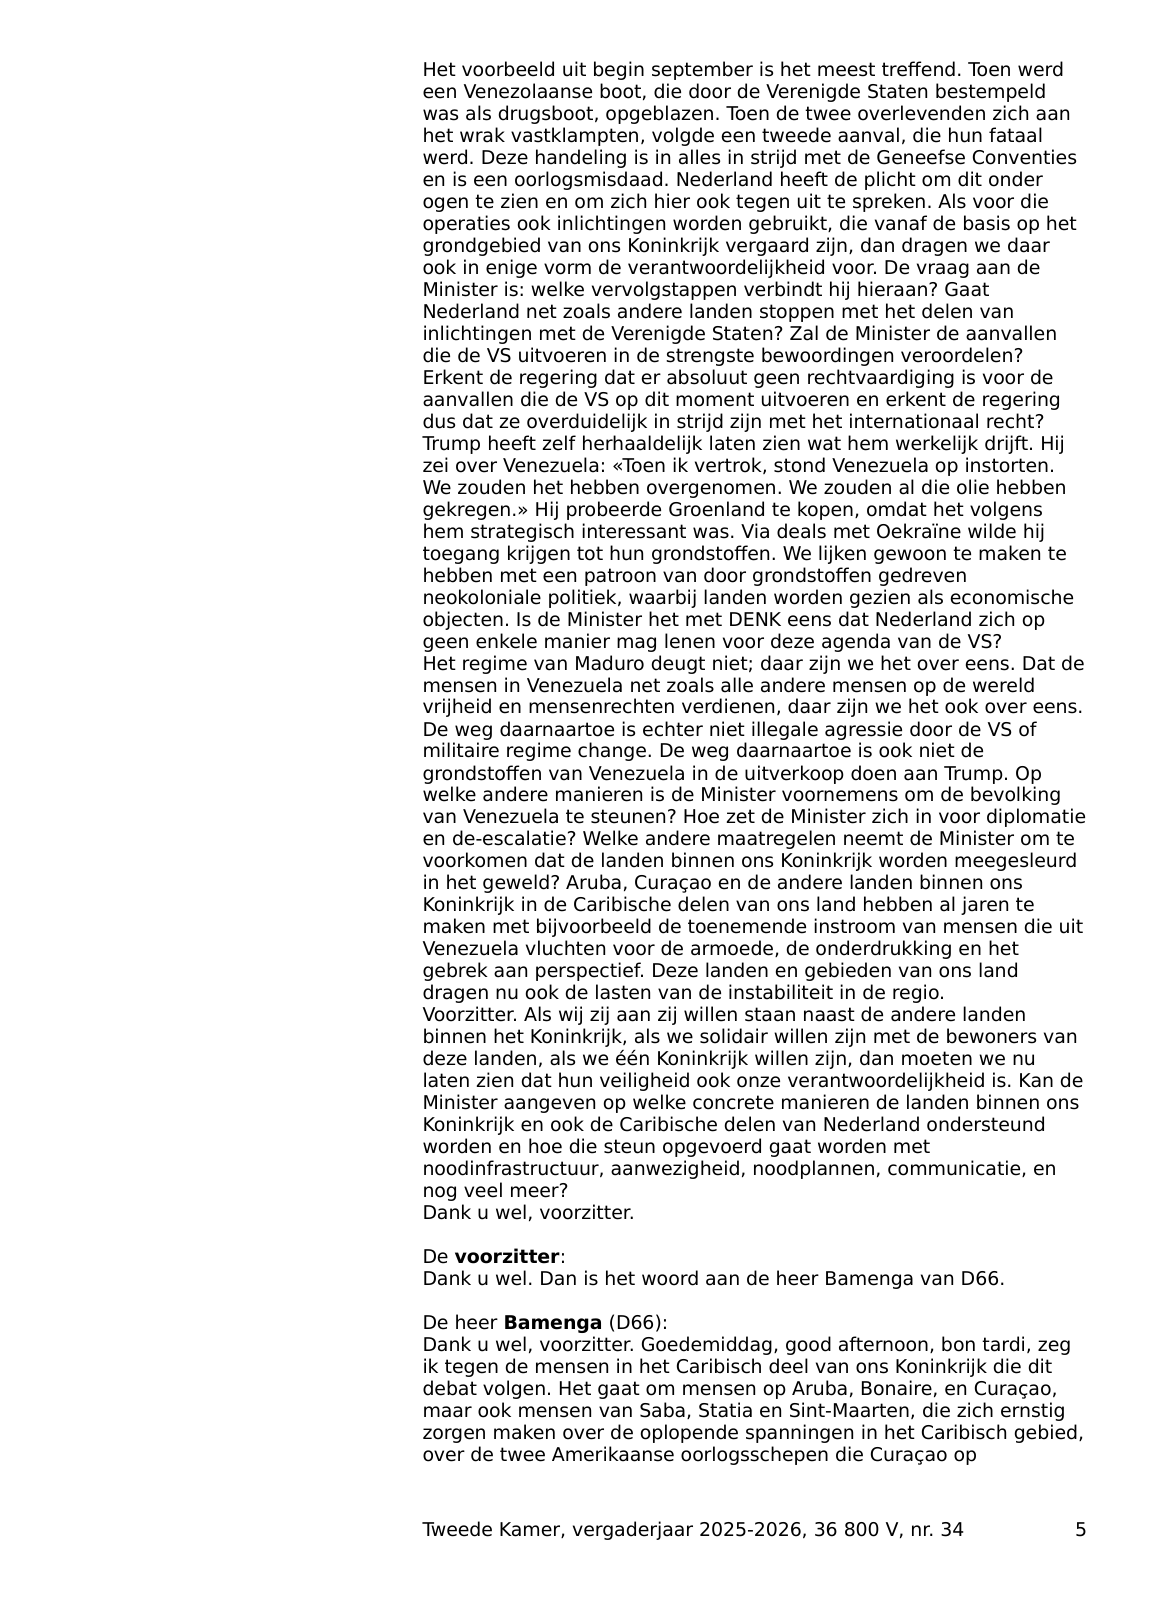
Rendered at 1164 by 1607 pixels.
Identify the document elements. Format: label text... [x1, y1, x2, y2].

text Het voorbeeld uit begin september is het meest treffend. Toen werd een Venezolaanse boot, die door de Verenigde Staten bestempeld was als drugsboot, opgeblazen. Toen de twee overlevenden zich aan het wrak vastklampten, volgde een tweede aanval, die hun fataal werd. Deze handeling is in alles in strijd met de Geneefse Conventies en is een oorlogsmisdaad. Nederland heeft de plicht om dit onder ogen te zien en om zich hier ook tegen uit te spreken. Als voor die operaties ook inlichtingen worden gebruikt, die vanaf de basis op het grondgebied van ons Koninkrijk vergaard zijn, dan dragen we daar ook in enige vorm de verantwoordelijkheid voor. De vraag aan de Minister is: welke vervolgstappen verbindt hij hieraan? Gaat Nederland net zoals andere landen stoppen met het delen van inlichtingen met de Verenigde Staten? Zal de Minister de aanvallen die de VS uitvoeren in de strengste bewoordingen veroordelen? Erkent de regering dat er absoluut geen rechtvaardiging is voor de aanvallen die de VS op dit moment uitvoeren en erkent de regering dus dat ze overduidelijk in strijd zijn met het internationaal recht? [422, 59, 1087, 433]
text Dank u wel. Dan is het woord aan de heer Bamenga van D66. [422, 1268, 1087, 1290]
text Trump heeft zelf herhaaldelijk laten zien wat hem werkelijk drijft. Hij zei over Venezuela: «Toen ik vertrok, stond Venezuela op instorten. We zouden het hebben overgenomen. We zouden al die olie hebben gekregen.» Hij probeerde Groenland te kopen, omdat het volgens hem strategisch interessant was. Via deals met Oekraïne wilde hij toegang krijgen tot hun grondstoffen. We lijken gewoon te maken te hebben met een patroon van door grondstoffen gedreven neokoloniale politiek, waarbij landen worden gezien als economische objecten. Is de Minister het met DENK eens dat Nederland zich op geen enkele manier mag lenen voor deze agenda van de VS? [422, 433, 1087, 652]
text Voorzitter. Als wij zij aan zij willen staan naast de andere landen binnen het Koninkrijk, als we solidair willen zijn met de bewoners van deze landen, als we één Koninkrijk willen zijn, dan moeten we nu laten zien dat hun veiligheid ook onze verantwoordelijkheid is. Kan de Minister aangeven op welke concrete manieren de landen binnen ons Koninkrijk en ook de Caribische delen van Nederland ondersteund worden en hoe die steun opgevoerd gaat worden met noodinfrastructuur, aanwezigheid, noodplannen, communicatie, en nog veel meer? [422, 1004, 1087, 1202]
text Dank u wel, voorzitter. [422, 1202, 1087, 1224]
text Het regime van Maduro deugt niet; daar zijn we het over eens. Dat de mensen in Venezuela net zoals alle andere mensen op de wereld vrijheid en mensenrechten verdienen, daar zijn we het ook over eens. De weg daarnaartoe is echter niet illegale agressie door de VS of militaire regime change. De weg daarnaartoe is ook niet de grondstoffen van Venezuela in de uitverkoop doen aan Trump. Op welke andere manieren is de Minister voornemens om de bevolking van Venezuela te steunen? Hoe zet de Minister zich in voor diplomatie en de-escalatie? Welke andere maatregelen neemt de Minister om te voorkomen dat de landen binnen ons Koninkrijk worden meegesleurd in het geweld? Aruba, Curaçao en de andere landen binnen ons Koninkrijk in de Caribische delen van ons land hebben al jaren te maken met bijvoorbeeld de toenemende instroom van mensen die uit Venezuela vluchten voor de armoede, de onderdrukking en het gebrek aan perspectief. Deze landen en gebieden van ons land dragen nu ook de lasten van de instabiliteit in de regio. [422, 652, 1087, 1004]
text De heer Bamenga (D66): [422, 1312, 1087, 1334]
text De voorzitter: [422, 1246, 1087, 1268]
text Dank u wel, voorzitter. Goedemiddag, good afternoon, bon tardi, zeg ik tegen de mensen in het Caribisch deel van ons Koninkrijk die dit debat volgen. Het gaat om mensen op Aruba, Bonaire, en Curaçao, maar ook mensen van Saba, Statia en Sint-Maarten, die zich ernstig zorgen maken over de oplopende spanningen in het Caribisch gebied, over de twee Amerikaanse oorlogsschepen die Curaçao op [422, 1334, 1087, 1466]
